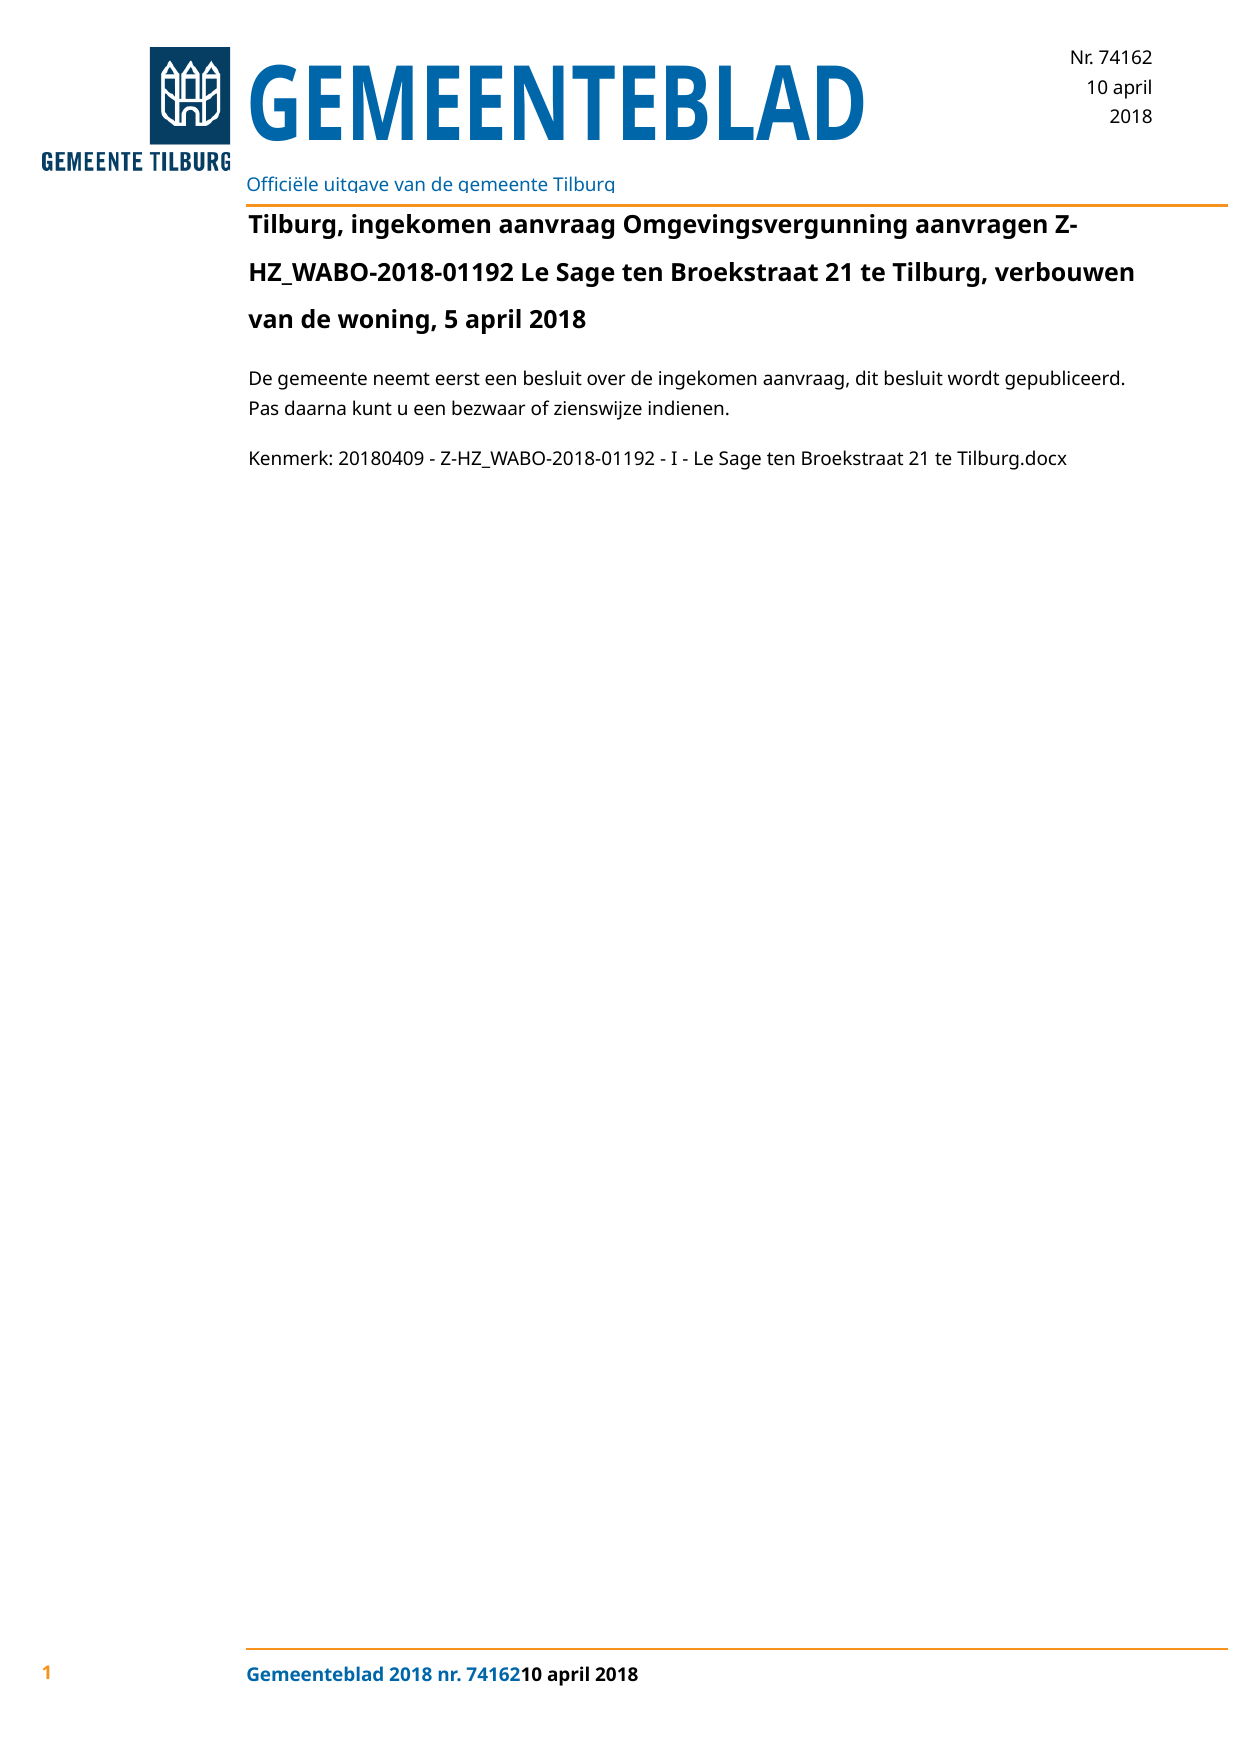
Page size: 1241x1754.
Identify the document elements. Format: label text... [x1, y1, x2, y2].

text Kenmerk: 20180409 - Z-HZ_WABO-2018-01192 - I - Le Sage ten Broekstraat 21 te Tilburg.docx [248, 446, 1152, 471]
text Tilburg, ingekomen aanvraag Omgevingsvergunning aanvragen Z-HZ_WABO-2018-01192 Le Sage ten Broekstraat 21 te Tilburg, verbouwen van de woning, 5 april 2018 [248, 207, 1152, 336]
picture [41, 47, 231, 172]
text De gemeente neemt eerst een besluit over de ingekomen aanvraag, dit besluit wordt gepubliceerd. Pas daarna kunt u een bezwaar of zienswijze indienen. [248, 366, 1152, 421]
